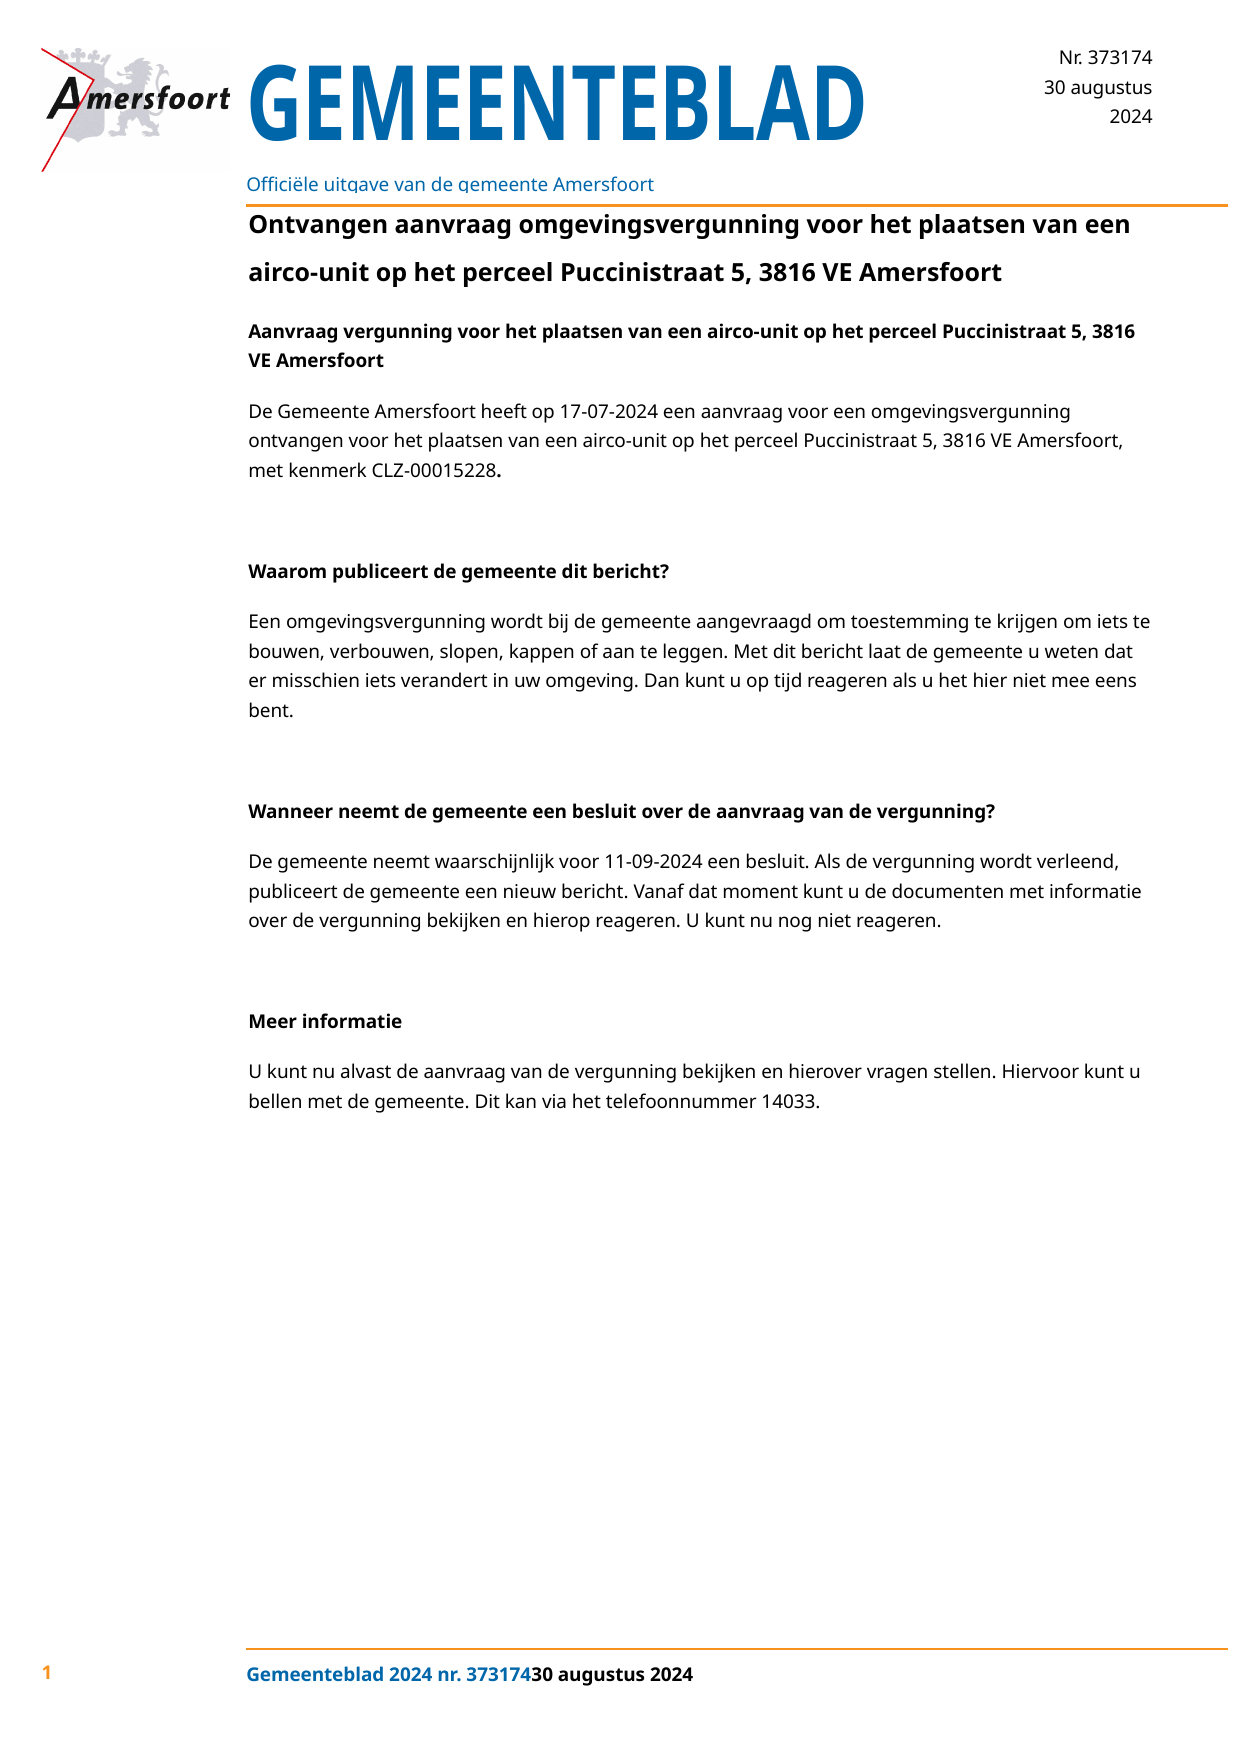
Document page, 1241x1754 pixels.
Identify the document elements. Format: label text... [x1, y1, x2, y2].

text De gemeente neemt waarschijnlijk voor 11-09-2024 een besluit. Als de vergunning wordt verleend, publiceert de gemeente een nieuw bericht. Vanaf dat moment kunt u de documenten met informatie over de vergunning bekijken en hierop reageren. U kunt nu nog niet reageren. [248, 848, 1152, 933]
text Ontvangen aanvraag omgevingsvergunning voor het plaatsen van een airco-unit op het perceel Puccinistraat 5, 3816 VE Amersfoort [248, 207, 1152, 288]
text Meer informatie [248, 1008, 1152, 1034]
text U kunt nu alvast de aanvraag van de vergunning bekijken en hierover vragen stellen. Hiervoor kunt u bellen met de gemeente. Dit kan via het telefoonnummer 14033. [248, 1059, 1152, 1114]
text Aanvraag vergunning voor het plaatsen van een airco-unit op het perceel Puccinistraat 5, 3816 VE Amersfoort [248, 318, 1152, 373]
text Een omgevingsvergunning wordt bij de gemeente aangevraagd om toestemming te krijgen om iets te bouwen, verbouwen, slopen, kappen of aan te leggen. Met dit bericht laat de gemeente u weten dat er misschien iets verandert in uw omgeving. Dan kunt u op tijd reageren als u het hier niet mee eens bent. [248, 608, 1152, 723]
picture [41, 47, 231, 172]
text Wanneer neemt de gemeente een besluit over de aanvraag van de vergunning? [248, 798, 1152, 824]
text Waarom publiceert de gemeente dit bericht? [248, 558, 1152, 584]
text De Gemeente Amersfoort heeft op 17-07-2024 een aanvraag voor een omgevingsvergunning ontvangen voor het plaatsen van een airco-unit op het perceel Puccinistraat 5, 3816 VE Amersfoort, met kenmerk CLZ-00015228. [248, 398, 1152, 483]
